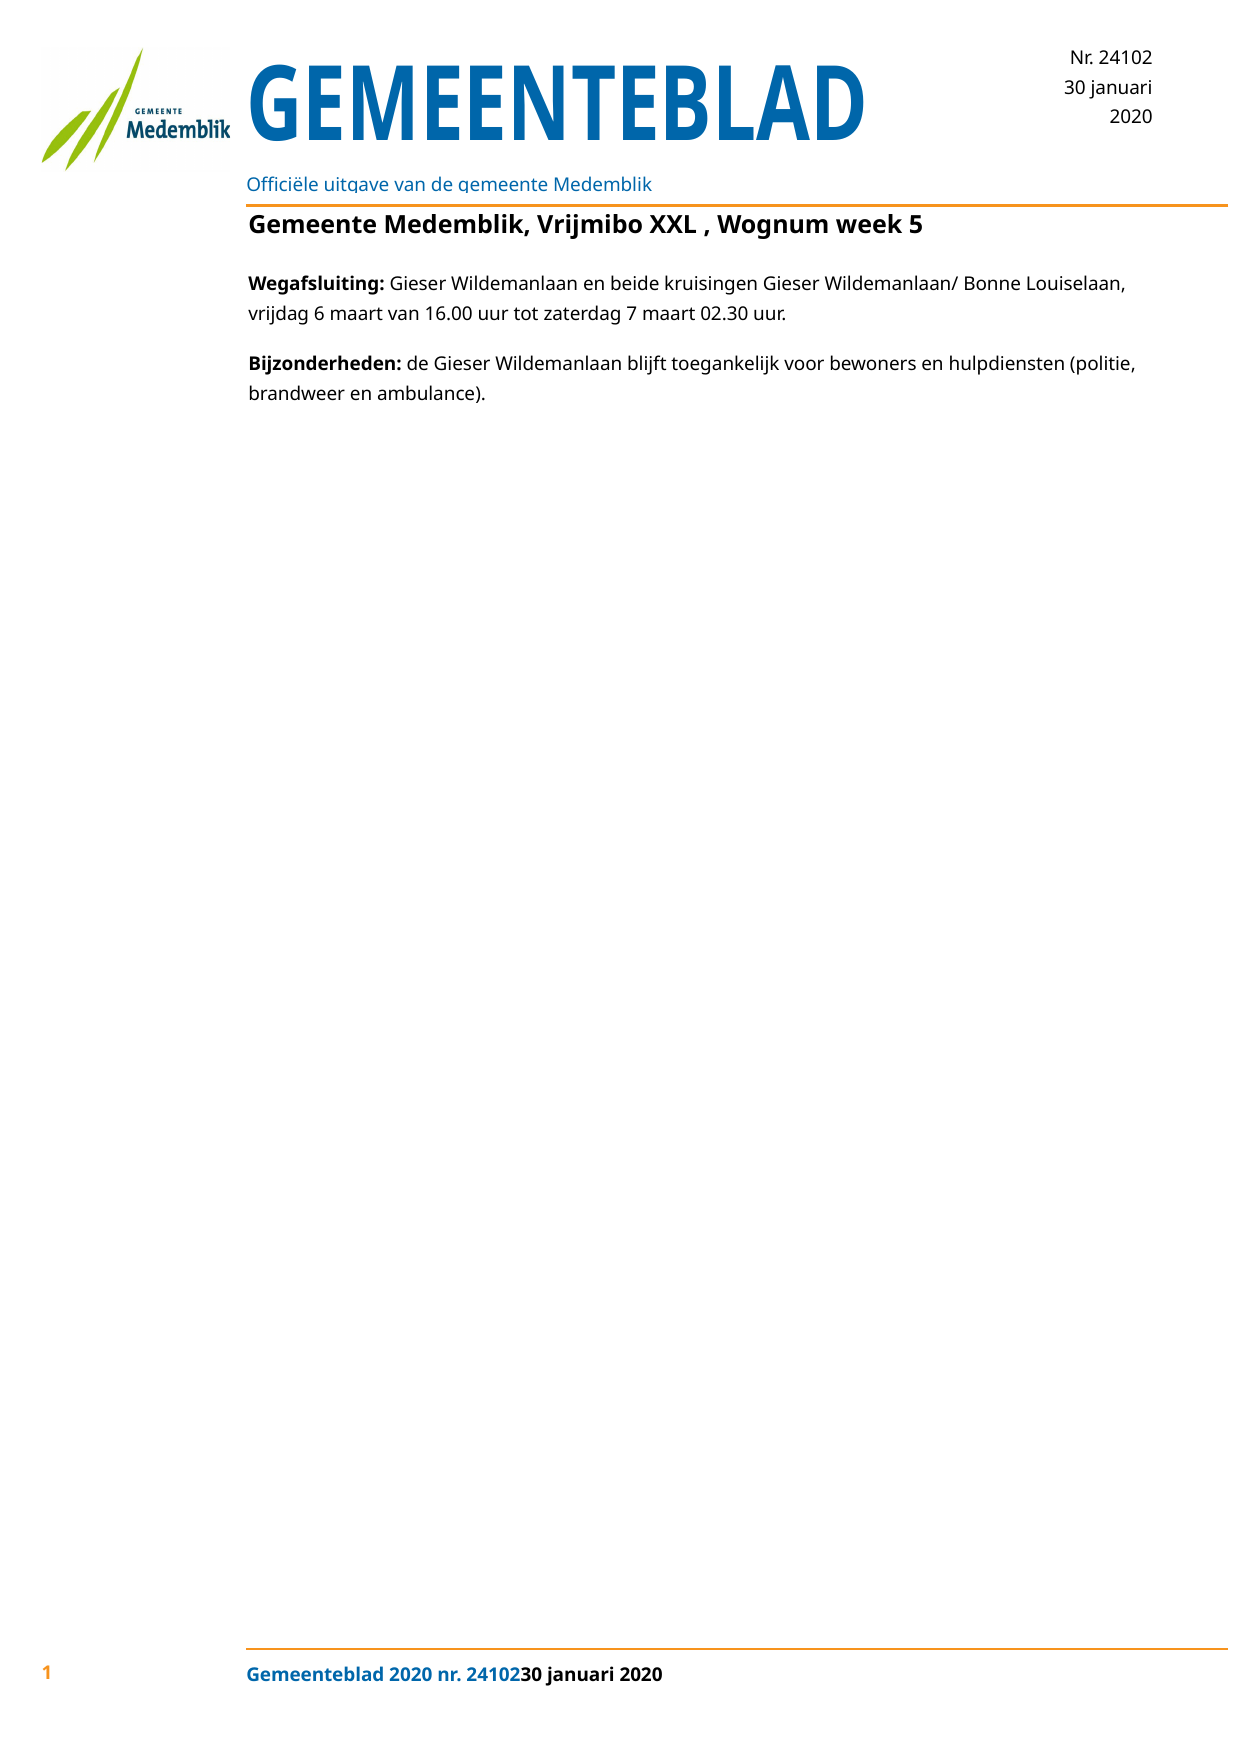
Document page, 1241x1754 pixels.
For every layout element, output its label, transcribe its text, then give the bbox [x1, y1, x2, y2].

text Wegafsluiting: Gieser Wildemanlaan en beide kruisingen Gieser Wildemanlaan/ Bonne Louiselaan, vrijdag 6 maart van 16.00 uur tot zaterdag 7 maart 02.30 uur. [248, 270, 1152, 326]
text Bijzonderheden: de Gieser Wildemanlaan blijft toegankelijk voor bewoners en hulpdiensten (politie, brandweer en ambulance). [248, 350, 1152, 406]
picture [41, 47, 231, 172]
text Gemeente Medemblik, Vrijmibo XXL , Wognum week 5 [248, 207, 1152, 241]
